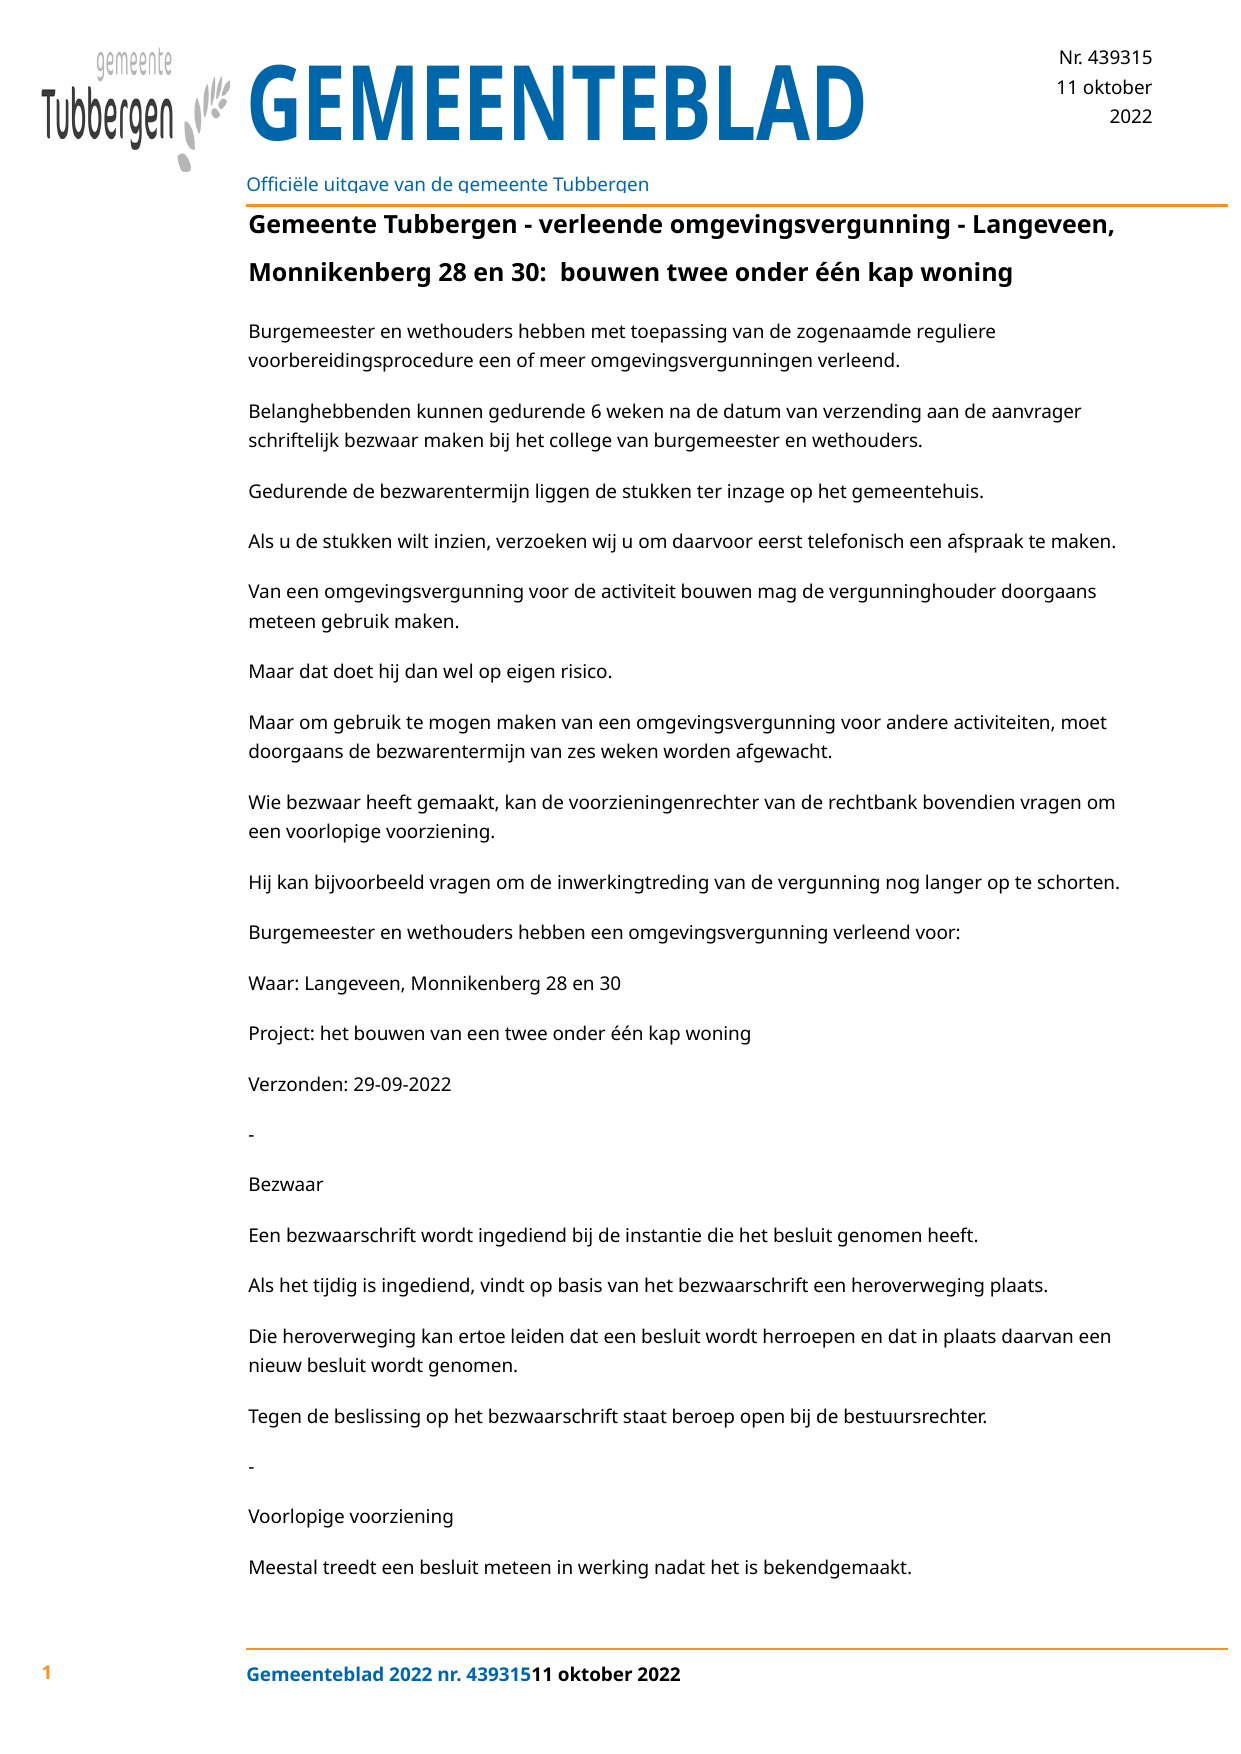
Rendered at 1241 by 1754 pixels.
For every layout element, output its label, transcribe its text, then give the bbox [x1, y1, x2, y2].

text Project: het bouwen van een twee onder één kap woning [248, 1020, 1152, 1046]
text Die heroverweging kan ertoe leiden dat een besluit wordt herroepen en dat in plaats daarvan een nieuw besluit wordt genomen. [248, 1323, 1152, 1378]
text Waar: Langeveen, Monnikenberg 28 en 30 [248, 970, 1152, 996]
text Gemeente Tubbergen - verleende omgevingsvergunning - Langeveen, Monnikenberg 28 en 30: bouwen twee onder één kap woning [248, 207, 1152, 288]
picture [41, 47, 231, 172]
text Burgemeester en wethouders hebben een omgevingsvergunning verleend voor: [248, 919, 1152, 945]
text Van een omgevingsvergunning voor de activiteit bouwen mag de vergunninghouder doorgaans meteen gebruik maken. [248, 579, 1152, 634]
text - [248, 1453, 1152, 1479]
text Verzonden: 29-09-2022 [248, 1071, 1152, 1097]
text Gedurende de bezwarentermijn liggen de stukken ter inzage op het gemeentehuis. [248, 478, 1152, 504]
text Als u de stukken wilt inzien, verzoeken wij u om daarvoor eerst telefonisch een afspraak te maken. [248, 528, 1152, 554]
text Tegen de beslissing op het bezwaarschrift staat beroep open bij de bestuursrechter. [248, 1403, 1152, 1429]
text Belanghebbenden kunnen gedurende 6 weken na de datum van verzending aan de aanvrager schriftelijk bezwaar maken bij het college van burgemeester en wethouders. [248, 398, 1152, 453]
text Hij kan bijvoorbeeld vragen om de inwerkingtreding van de vergunning nog langer op te schorten. [248, 869, 1152, 895]
text Maar om gebruik te mogen maken van een omgevingsvergunning voor andere activiteiten, moet doorgaans de bezwarentermijn van zes weken worden afgewacht. [248, 709, 1152, 764]
text Meestal treedt een besluit meteen in werking nadat het is bekendgemaakt. [248, 1554, 1152, 1580]
text Maar dat doet hij dan wel op eigen risico. [248, 659, 1152, 684]
text Wie bezwaar heeft gemaakt, kan de voorzieningenrechter van de rechtbank bovendien vragen om een voorlopige voorziening. [248, 789, 1152, 844]
text Burgemeester en wethouders hebben met toepassing van de zogenaamde reguliere voorbereidingsprocedure een of meer omgevingsvergunningen verleend. [248, 318, 1152, 373]
text Voorlopige voorziening [248, 1504, 1152, 1529]
text Een bezwaarschrift wordt ingediend bij de instantie die het besluit genomen heeft. [248, 1222, 1152, 1248]
text Als het tijdig is ingediend, vindt op basis van het bezwaarschrift een heroverweging plaats. [248, 1272, 1152, 1298]
text Bezwaar [248, 1172, 1152, 1197]
text - [248, 1121, 1152, 1147]
